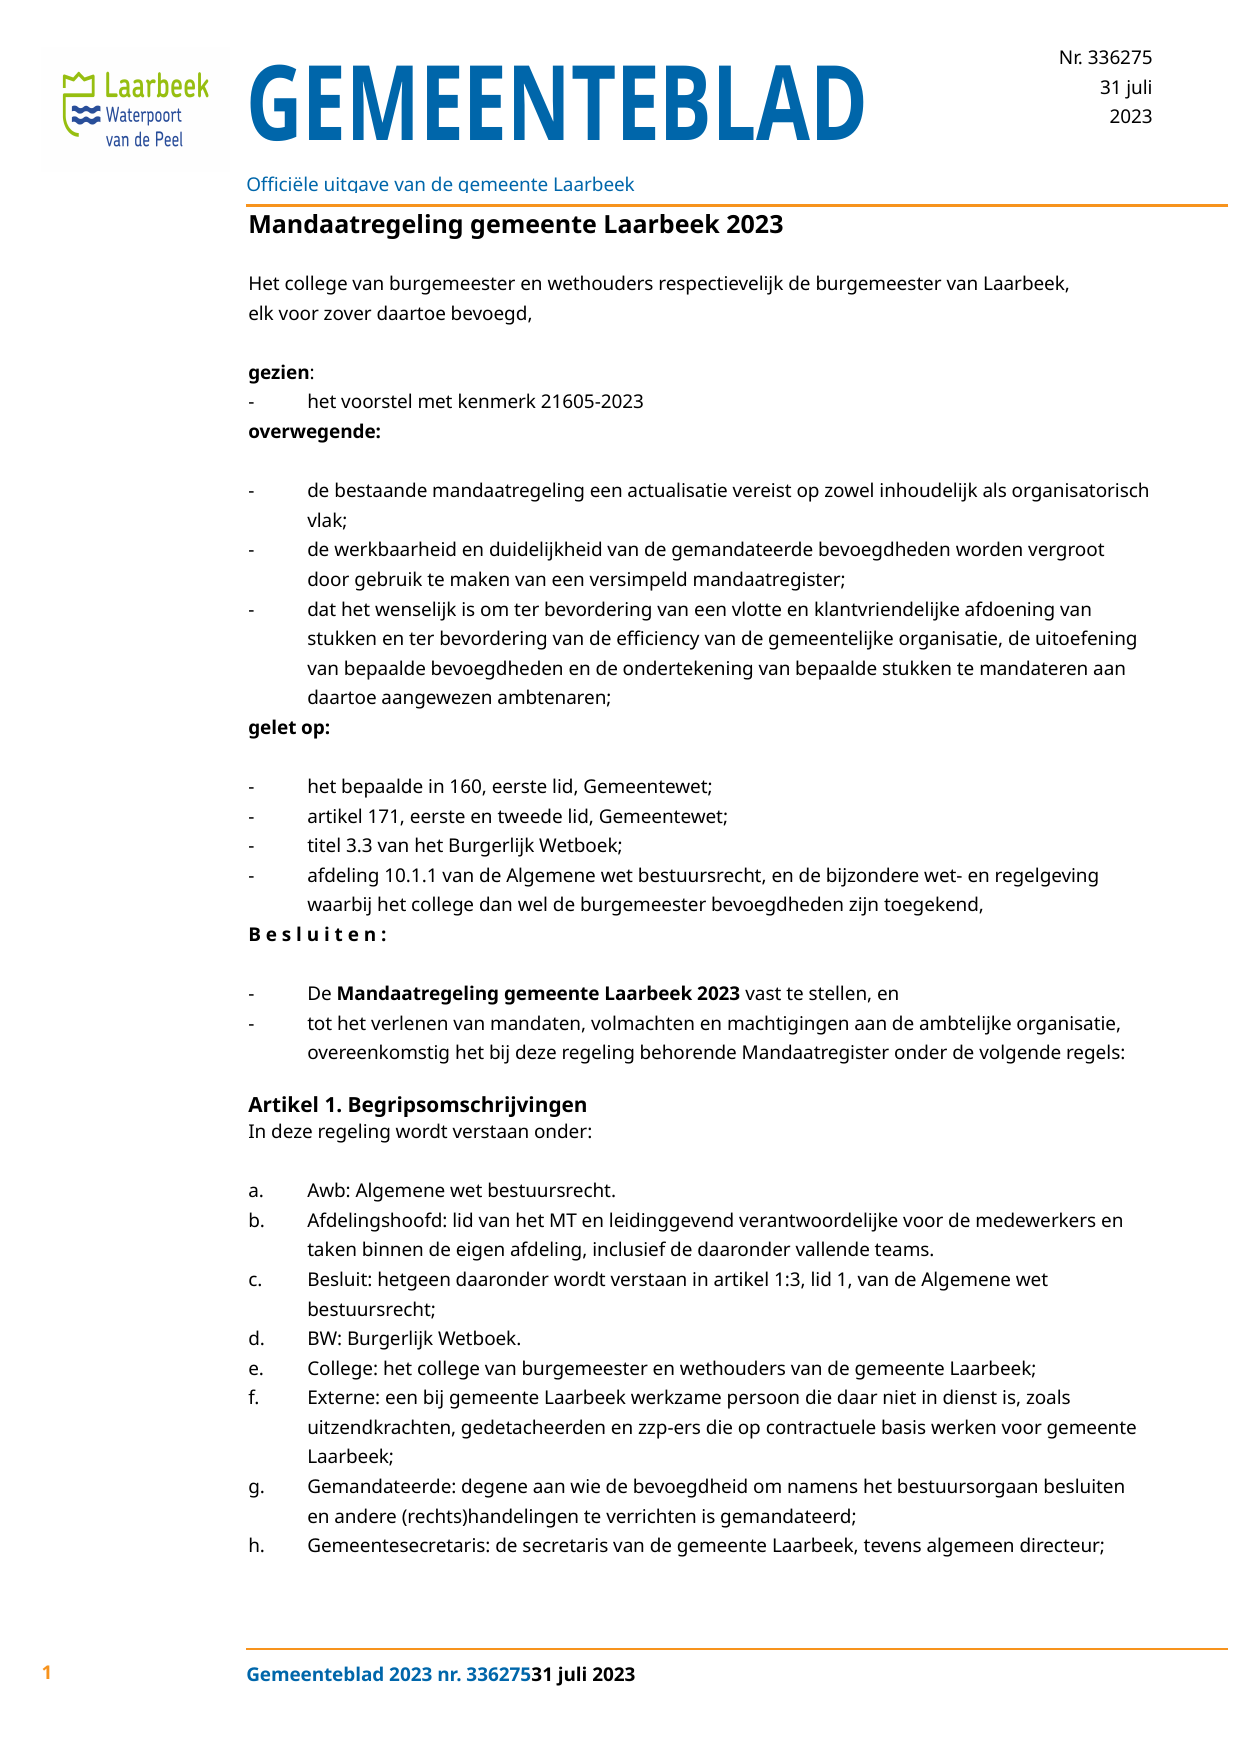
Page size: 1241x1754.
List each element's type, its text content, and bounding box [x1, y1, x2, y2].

list Afdelingshoofd: lid van het MT en leidinggevend verantwoordelijke voor de medewerkers en taken binnen de eigen afdeling, inclusief de daaronder vallende teams. [248, 1207, 1152, 1262]
list de werkbaarheid en duidelijkheid van de gemandateerde bevoegdheden worden vergroot door gebruik te maken van een versimpeld mandaatregister; [248, 537, 1152, 592]
text Artikel 1. Begripsomschrijvingen [248, 1090, 1152, 1118]
text overwegende: [248, 418, 1152, 444]
list Awb: Algemene wet bestuursrecht. [248, 1177, 1152, 1203]
list het bepaalde in 160, eerste lid, Gemeentewet; [248, 773, 1152, 799]
text gelet op: [248, 714, 1152, 740]
list afdeling 10.1.1 van de Algemene wet bestuursrecht, en de bijzondere wet- en regelgeving waarbij het college dan wel de burgemeester bevoegdheden zijn toegekend, [248, 862, 1152, 917]
list titel 3.3 van het Burgerlijk Wetboek; [248, 832, 1152, 858]
list College: het college van burgemeester en wethouders van de gemeente Laarbeek; [248, 1355, 1152, 1381]
list De Mandaatregeling gemeente Laarbeek 2023 vast te stellen, en [248, 980, 1152, 1006]
list dat het wenselijk is om ter bevordering van een vlotte en klantvriendelijke afdoening van stukken en ter bevordering van de efficiency van de gemeentelijke organisatie, de uitoefening van bepaalde bevoegdheden en de ondertekening van bepaalde stukken te mandateren aan daartoe aangewezen ambtenaren; [248, 596, 1152, 710]
list Gemandateerde: degene aan wie de bevoegdheid om namens het bestuursorgaan besluiten en andere (rechts)handelingen te verrichten is gemandateerd; [248, 1473, 1152, 1529]
list artikel 171, eerste en tweede lid, Gemeentewet; [248, 803, 1152, 828]
text elk voor zover daartoe bevoegd, [248, 300, 1152, 326]
text Mandaatregeling gemeente Laarbeek 2023 [248, 207, 1152, 241]
text B e s l u i t e n : [248, 921, 1152, 947]
list het voorstel met kenmerk 21605-2023 [248, 389, 1152, 414]
list Gemeentesecretaris: de secretaris van de gemeente Laarbeek, tevens algemeen directeur; [248, 1532, 1152, 1558]
text Het college van burgemeester en wethouders respectievelijk de burgemeester van Laarbeek, [248, 270, 1152, 296]
picture [41, 47, 231, 172]
list de bestaande mandaatregeling een actualisatie vereist op zowel inhoudelijk als organisatorisch vlak; [248, 477, 1152, 533]
list Externe: een bij gemeente Laarbeek werkzame persoon die daar niet in dienst is, zoals uitzendkrachten, gedetacheerden en zzp-ers die op contractuele basis werken voor gemeente Laarbeek; [248, 1384, 1152, 1469]
list BW: Burgerlijk Wetboek. [248, 1325, 1152, 1351]
list tot het verlenen van mandaten, volmachten en machtigingen aan de ambtelijke organisatie, overeenkomstig het bij deze regeling behorende Mandaatregister onder de volgende regels: [248, 1010, 1152, 1065]
text In deze regeling wordt verstaan onder: [248, 1118, 1152, 1144]
text gezien: [248, 359, 1152, 385]
list Besluit: hetgeen daaronder wordt verstaan in artikel 1:3, lid 1, van de Algemene wet bestuursrecht; [248, 1266, 1152, 1322]
